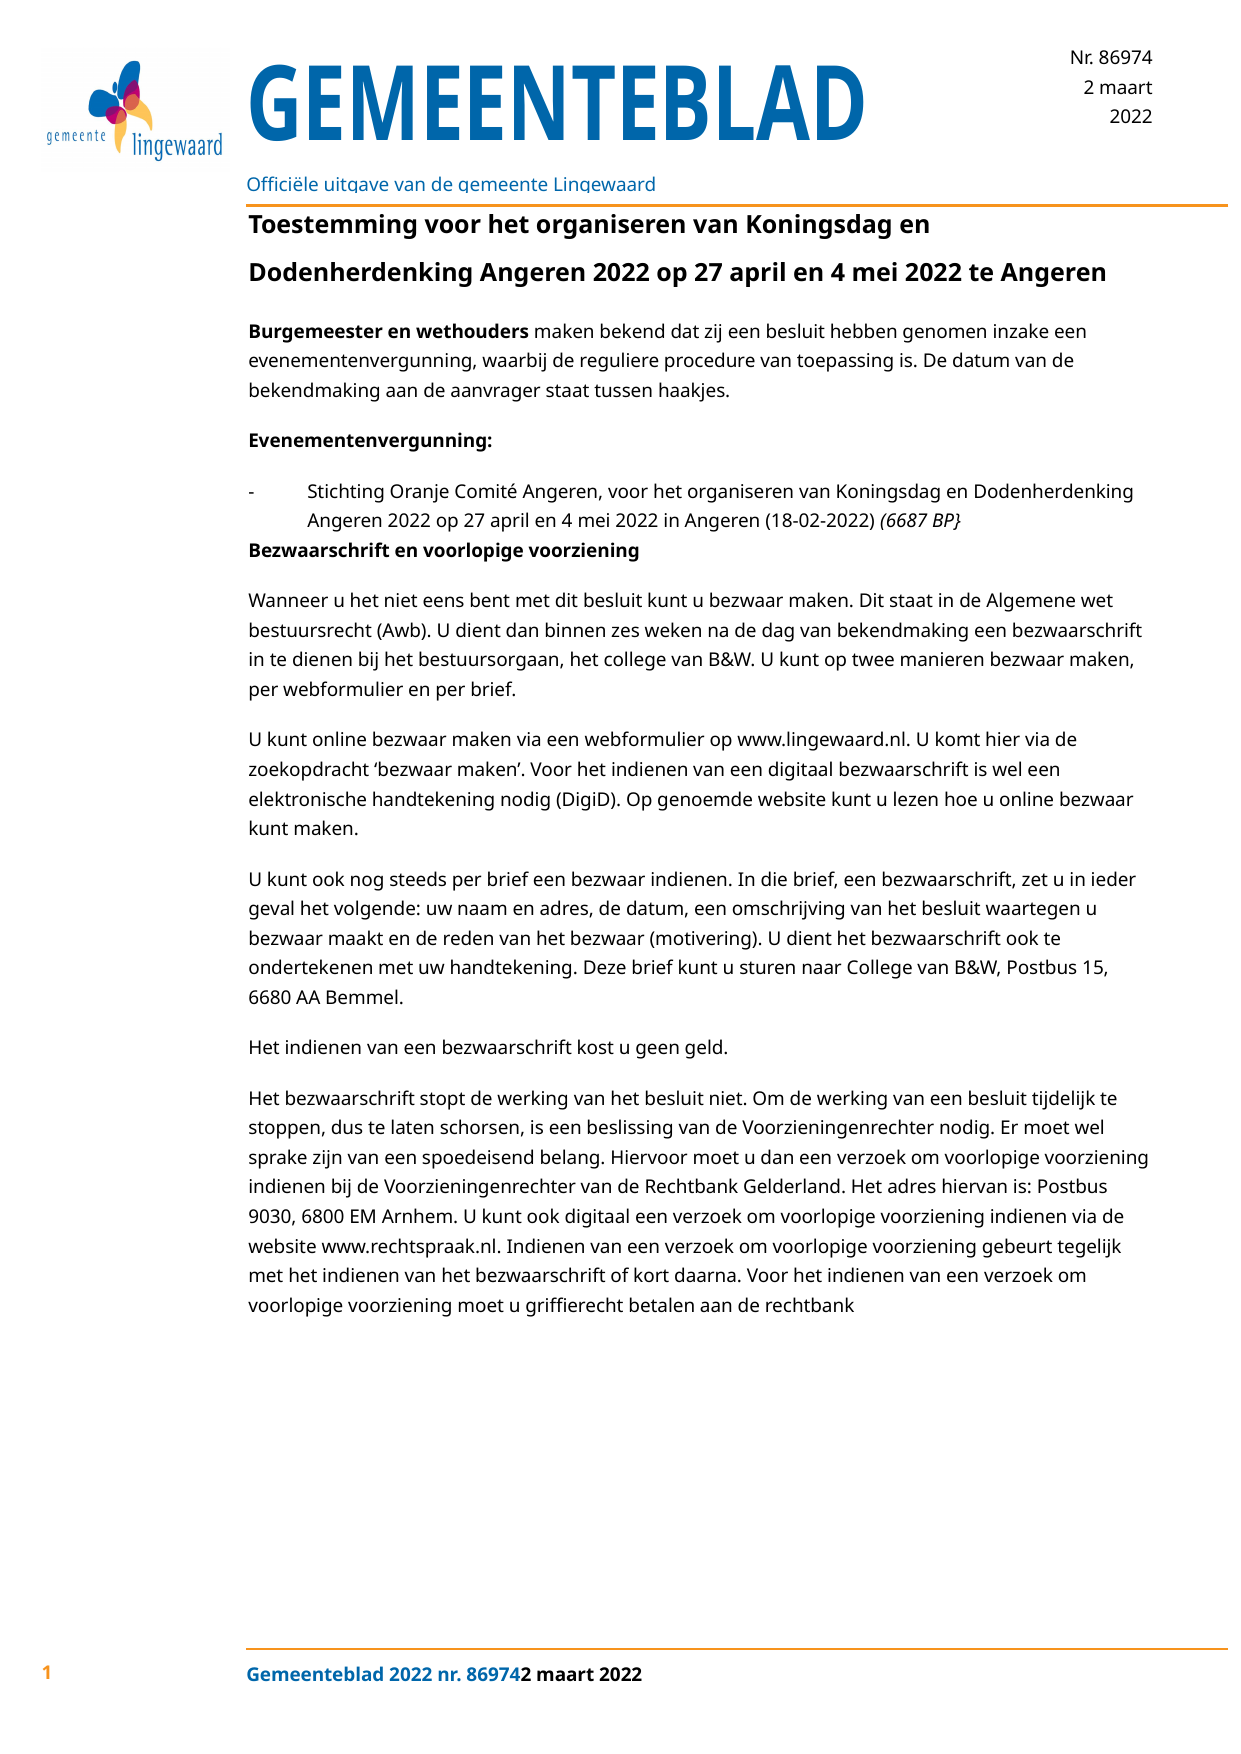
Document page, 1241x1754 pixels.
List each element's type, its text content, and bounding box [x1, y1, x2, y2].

text Toestemming voor het organiseren van Koningsdag en Dodenherdenking Angeren 2022 op 27 april en 4 mei 2022 te Angeren [248, 207, 1152, 288]
text Het indienen van een bezwaarschrift kost u geen geld. [248, 1034, 1152, 1060]
text U kunt ook nog steeds per brief een bezwaar indienen. In die brief, een bezwaarschrift, zet u in ieder geval het volgende: uw naam en adres, de datum, een omschrijving van het besluit waartegen u bezwaar maakt en de reden van het bezwaar (motivering). U dient het bezwaarschrift ook te ondertekenen met uw handtekening. Deze brief kunt u sturen naar College van B&W, Postbus 15, 6680 AA Bemmel. [248, 866, 1152, 1010]
text Burgemeester en wethouders maken bekend dat zij een besluit hebben genomen inzake een evenementenvergunning, waarbij de reguliere procedure van toepassing is. De datum van de bekendmaking aan de aanvrager staat tussen haakjes. [248, 318, 1152, 403]
picture [41, 47, 231, 172]
text U kunt online bezwaar maken via een webformulier op www.lingewaard.nl. U komt hier via de zoekopdracht ‘bezwaar maken’. Voor het indienen van een digitaal bezwaarschrift is wel een elektronische handtekening nodig (DigiD). Op genoemde website kunt u lezen hoe u online bezwaar kunt maken. [248, 727, 1152, 841]
text Wanneer u het niet eens bent met dit besluit kunt u bezwaar maken. Dit staat in de Algemene wet bestuursrecht (Awb). U dient dan binnen zes weken na de dag van bekendmaking een bezwaarschrift in te dienen bij het bestuursorgaan, het college van B&W. U kunt op twee manieren bezwaar maken, per webformulier en per brief. [248, 587, 1152, 702]
text Bezwaarschrift en voorlopige voorziening [248, 537, 1152, 563]
text Evenementenvergunning: [248, 427, 1152, 453]
list Stichting Oranje Comité Angeren, voor het organiseren van Koningsdag en Dodenherdenking Angeren 2022 op 27 april en 4 mei 2022 in Angeren (18-02-2022) (6687 BP} [248, 478, 1152, 533]
text Het bezwaarschrift stopt de werking van het besluit niet. Om de werking van een besluit tijdelijk te stoppen, dus te laten schorsen, is een beslissing van de Voorzieningenrechter nodig. Er moet wel sprake zijn van een spoedeisend belang. Hiervoor moet u dan een verzoek om voorlopige voorziening indienen bij de Voorzieningenrechter van de Rechtbank Gelderland. Het adres hiervan is: Postbus 9030, 6800 EM Arnhem. U kunt ook digitaal een verzoek om voorlopige voorziening indienen via de website www.rechtspraak.nl. Indienen van een verzoek om voorlopige voorziening gebeurt tegelijk met het indienen van het bezwaarschrift of kort daarna. Voor het indienen van een verzoek om voorlopige voorziening moet u griffierecht betalen aan de rechtbank [248, 1085, 1152, 1318]
